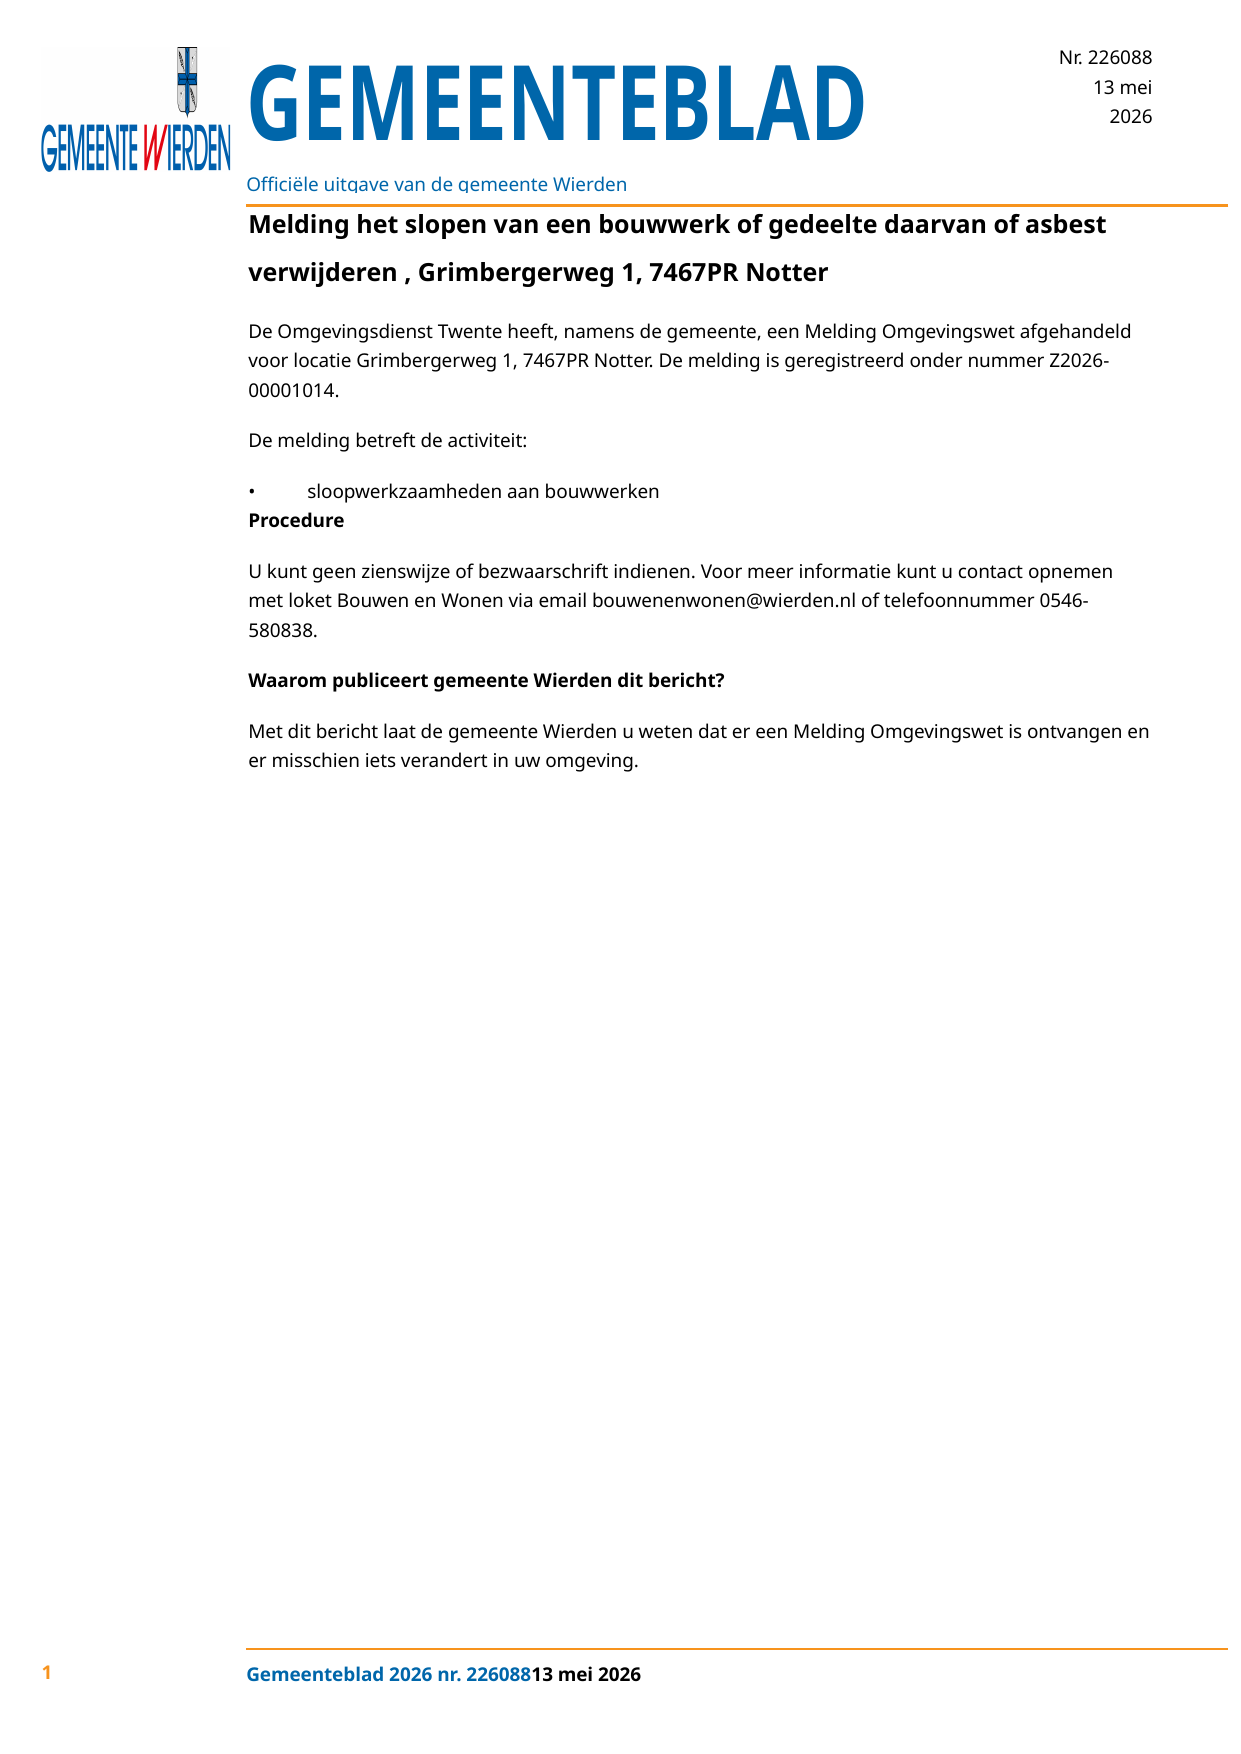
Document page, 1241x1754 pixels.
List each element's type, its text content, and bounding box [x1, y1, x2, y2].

text Melding het slopen van een bouwwerk of gedeelte daarvan of asbest verwijderen , Grimbergerweg 1, 7467PR Notter [248, 207, 1152, 288]
text U kunt geen zienswijze of bezwaarschrift indienen. Voor meer informatie kunt u contact opnemen met loket Bouwen en Wonen via email bouwenenwonen@wierden.nl of telefoonnummer 0546-580838. [248, 558, 1152, 643]
text De Omgevingsdienst Twente heeft, namens de gemeente, een Melding Omgevingswet afgehandeld voor locatie Grimbergerweg 1, 7467PR Notter. De melding is geregistreerd onder nummer Z2026-00001014. [248, 318, 1152, 403]
text Waarom publiceert gemeente Wierden dit bericht? [248, 667, 1152, 693]
text Met dit bericht laat de gemeente Wierden u weten dat er een Melding Omgevingswet is ontvangen en er misschien iets verandert in uw omgeving. [248, 718, 1152, 773]
list sloopwerkzaamheden aan bouwwerken [248, 478, 1152, 504]
text De melding betreft de activiteit: [248, 427, 1152, 453]
text Procedure [248, 507, 1152, 533]
picture [41, 47, 231, 172]
